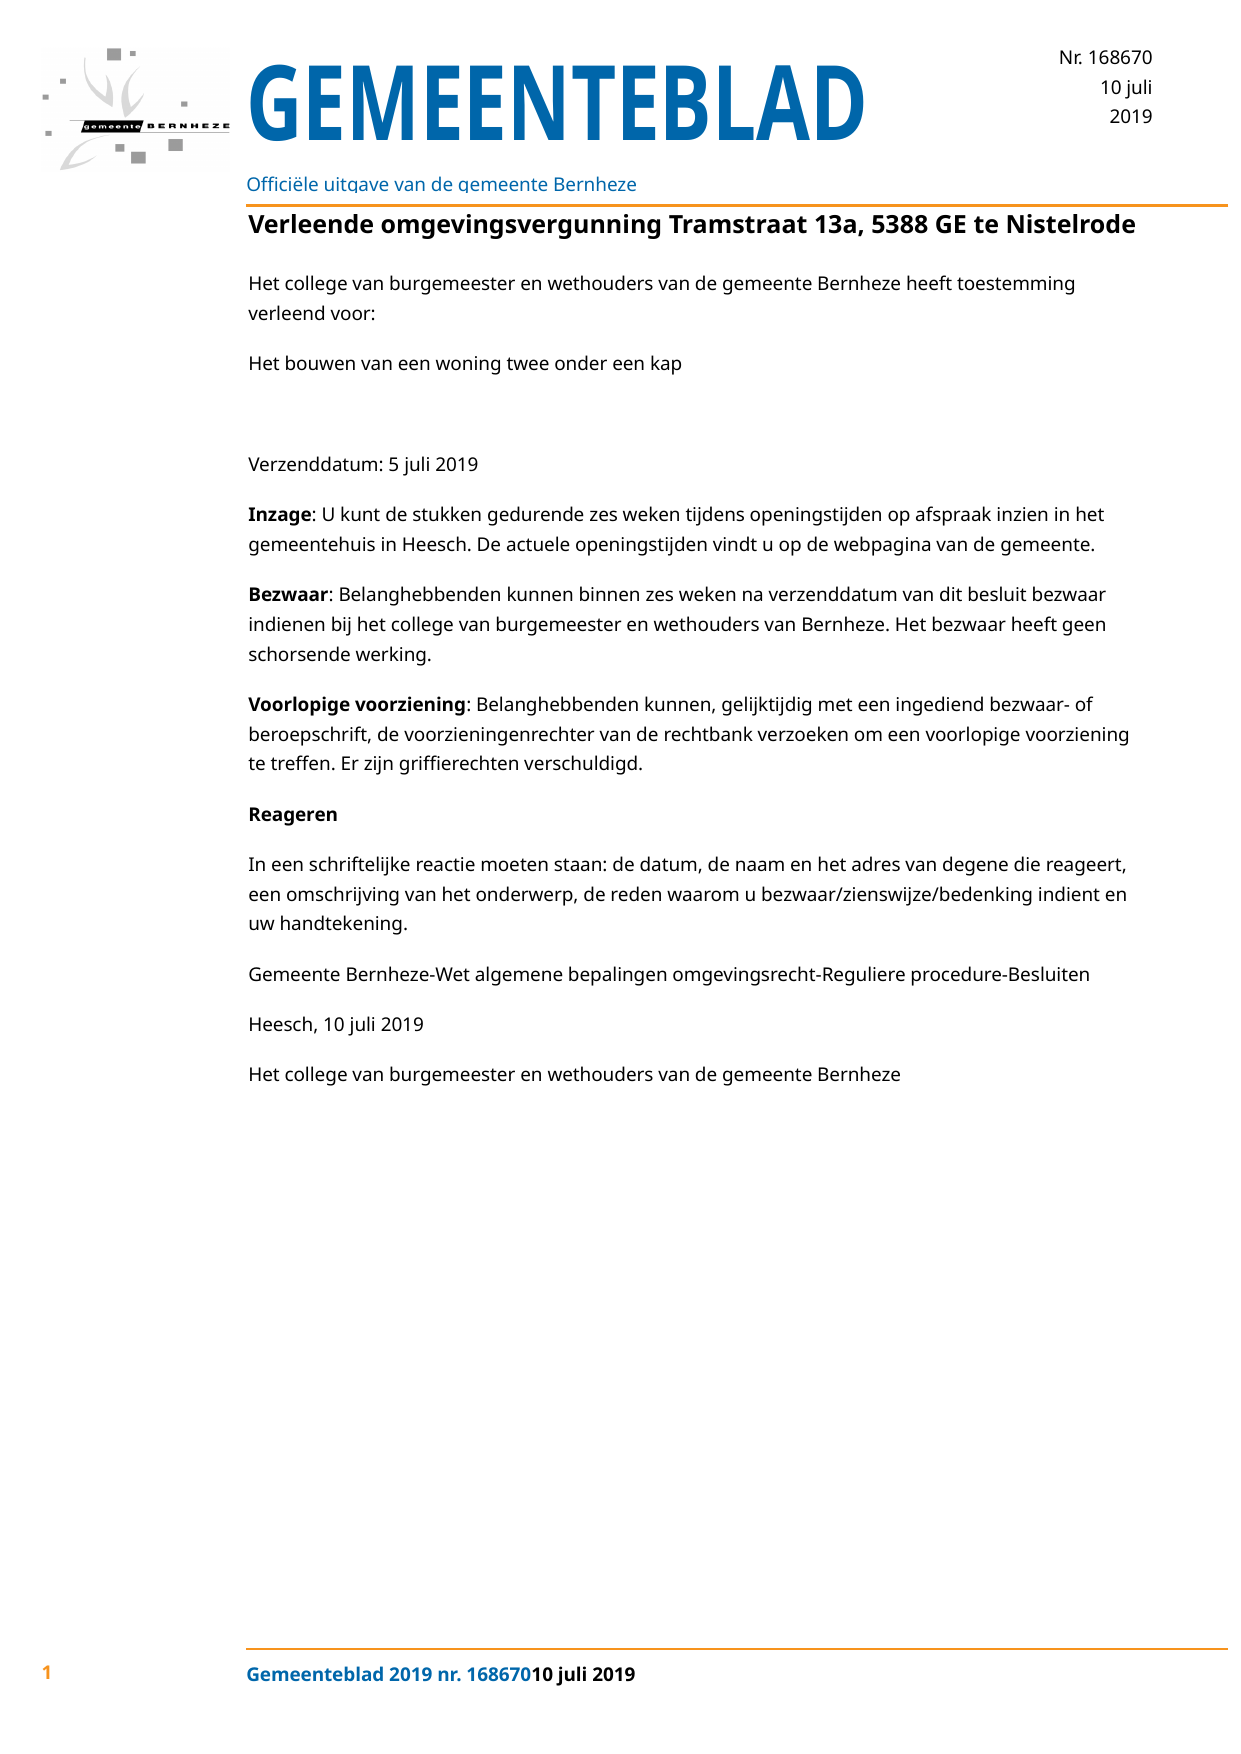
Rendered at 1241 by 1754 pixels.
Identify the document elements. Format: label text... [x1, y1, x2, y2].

text Verleende omgevingsvergunning Tramstraat 13a, 5388 GE te Nistelrode [248, 207, 1152, 241]
text Het bouwen van een woning twee onder een kap [248, 350, 1152, 376]
picture [41, 47, 231, 172]
text Reageren [248, 801, 1152, 826]
text Het college van burgemeester en wethouders van de gemeente Bernheze [248, 1062, 1152, 1087]
text Heesch, 10 juli 2019 [248, 1011, 1152, 1037]
text Bezwaar: Belanghebbenden kunnen binnen zes weken na verzenddatum van dit besluit bezwaar indienen bij het college van burgemeester en wethouders van Bernheze. Het bezwaar heeft geen schorsende werking. [248, 582, 1152, 666]
text Inzage: U kunt de stukken gedurende zes weken tijdens openingstijden op afspraak inzien in het gemeentehuis in Heesch. De actuele openingstijden vindt u op de webpagina van de gemeente. [248, 502, 1152, 557]
text Het college van burgemeester en wethouders van de gemeente Bernheze heeft toestemming verleend voor: [248, 270, 1152, 326]
text Gemeente Bernheze-Wet algemene bepalingen omgevingsrecht-Reguliere procedure-Besluiten [248, 961, 1152, 986]
text Voorlopige voorziening: Belanghebbenden kunnen, gelijktijdig met een ingediend bezwaar- of beroepschrift, de voorzieningenrechter van de rechtbank verzoeken om een voorlopige voorziening te treffen. Er zijn griffierechten verschuldigd. [248, 691, 1152, 776]
text In een schriftelijke reactie moeten staan: de datum, de naam en het adres van degene die reageert, een omschrijving van het onderwerp, de reden waarom u bezwaar/zienswijze/bedenking indient en uw handtekening. [248, 851, 1152, 936]
text Verzenddatum: 5 juli 2019 [248, 451, 1152, 477]
